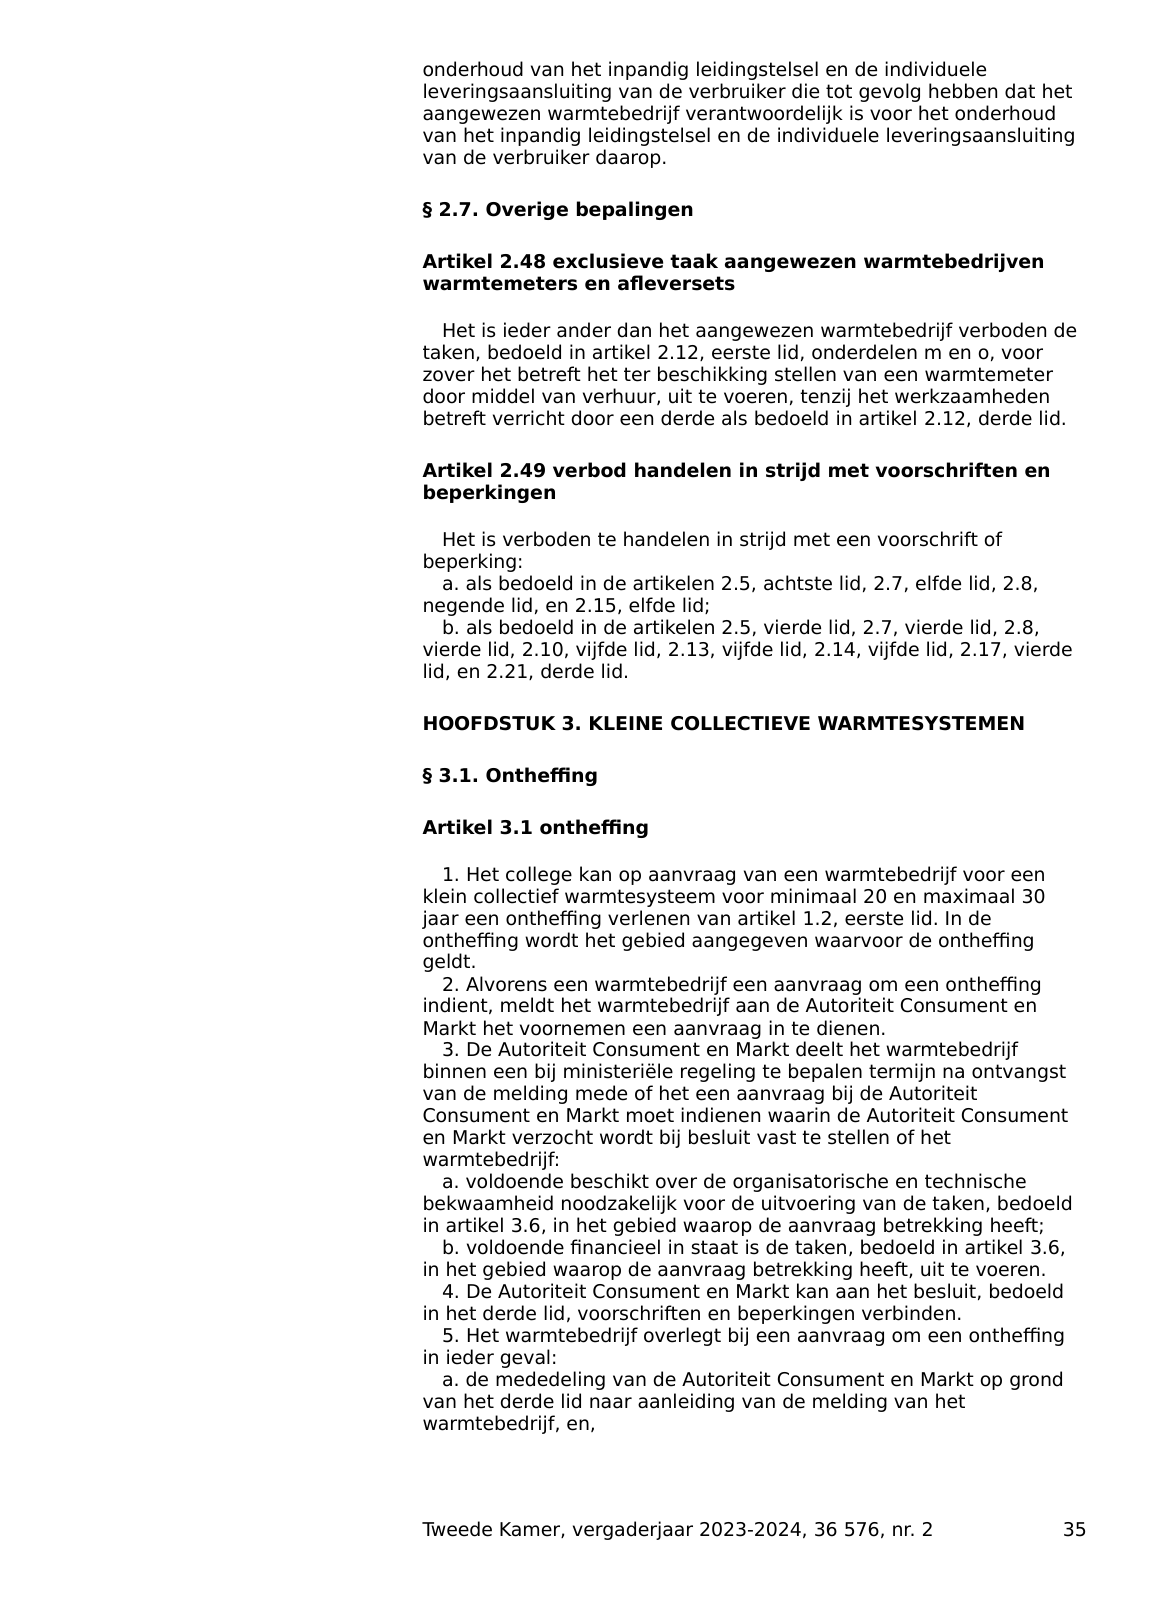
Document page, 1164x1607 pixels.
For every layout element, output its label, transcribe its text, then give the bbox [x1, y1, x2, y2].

subtitle Artikel 2.49 verbod handelen in strijd met voorschriften en beperkingen [422, 460, 1087, 504]
text a. voldoende beschikt over de organisatorische en technische bekwaamheid noodzakelijk voor de uitvoering van de taken, bedoeld in artikel 3.6, in het gebied waarop de aanvraag betrekking heeft; [422, 1171, 1087, 1237]
text 3. De Autoriteit Consument en Markt deelt het warmtebedrijf binnen een bij ministeriële regeling te bepalen termijn na ontvangst van de melding mede of het een aanvraag bij de Autoriteit Consument en Markt moet indienen waarin de Autoriteit Consument en Markt verzocht wordt bij besluit vast te stellen of het warmtebedrijf: [422, 1039, 1087, 1171]
text Het is ieder ander dan het aangewezen warmtebedrijf verboden de taken, bedoeld in artikel 2.12, eerste lid, onderdelen m en o, voor zover het betreft het ter beschikking stellen van een warmtemeter door middel van verhuur, uit te voeren, tenzij het werkzaamheden betreft verricht door een derde als bedoeld in artikel 2.12, derde lid. [422, 320, 1087, 430]
text a. de mededeling van de Autoriteit Consument en Markt op grond van het derde lid naar aanleiding van de melding van het warmtebedrijf, en, [422, 1369, 1087, 1435]
subtitle HOOFDSTUK 3. KLEINE COLLECTIEVE WARMTESYSTEMEN [422, 713, 1087, 734]
text Het is verboden te handelen in strijd met een voorschrift of beperking: [422, 529, 1087, 573]
subtitle § 3.1. Ontheffing [422, 764, 1087, 787]
text 1. Het college kan op aanvraag van een warmtebedrijf voor een klein collectief warmtesysteem voor minimaal 20 en maximaal 30 jaar een ontheffing verlenen van artikel 1.2, eerste lid. In de ontheffing wordt het gebied aangegeven waarvoor de ontheffing geldt. [422, 863, 1087, 973]
text b. voldoende financieel in staat is de taken, bedoeld in artikel 3.6, in het gebied waarop de aanvraag betrekking heeft, uit te voeren. [422, 1237, 1087, 1281]
subtitle Artikel 2.48 exclusieve taak aangewezen warmtebedrijven warmtemeters en afleversets [422, 251, 1087, 295]
subtitle Artikel 3.1 ontheffing [422, 817, 1087, 838]
subtitle § 2.7. Overige bepalingen [422, 199, 1087, 221]
text a. als bedoeld in de artikelen 2.5, achtste lid, 2.7, elfde lid, 2.8, negende lid, en 2.15, elfde lid; [422, 573, 1087, 617]
text 2. Alvorens een warmtebedrijf een aanvraag om een ontheffing indient, meldt het warmtebedrijf aan de Autoriteit Consument en Markt het voornemen een aanvraag in te dienen. [422, 973, 1087, 1039]
text onderhoud van het inpandig leidingstelsel en de individuele leveringsaansluiting van de verbruiker die tot gevolg hebben dat het aangewezen warmtebedrijf verantwoordelijk is voor het onderhoud van het inpandig leidingstelsel en de individuele leveringsaansluiting van de verbruiker daarop. [422, 59, 1087, 169]
text 5. Het warmtebedrijf overlegt bij een aanvraag om een ontheffing in ieder geval: [422, 1325, 1087, 1369]
text b. als bedoeld in de artikelen 2.5, vierde lid, 2.7, vierde lid, 2.8, vierde lid, 2.10, vijfde lid, 2.13, vijfde lid, 2.14, vijfde lid, 2.17, vierde lid, en 2.21, derde lid. [422, 617, 1087, 683]
text 4. De Autoriteit Consument en Markt kan aan het besluit, bedoeld in het derde lid, voorschriften en beperkingen verbinden. [422, 1281, 1087, 1325]
